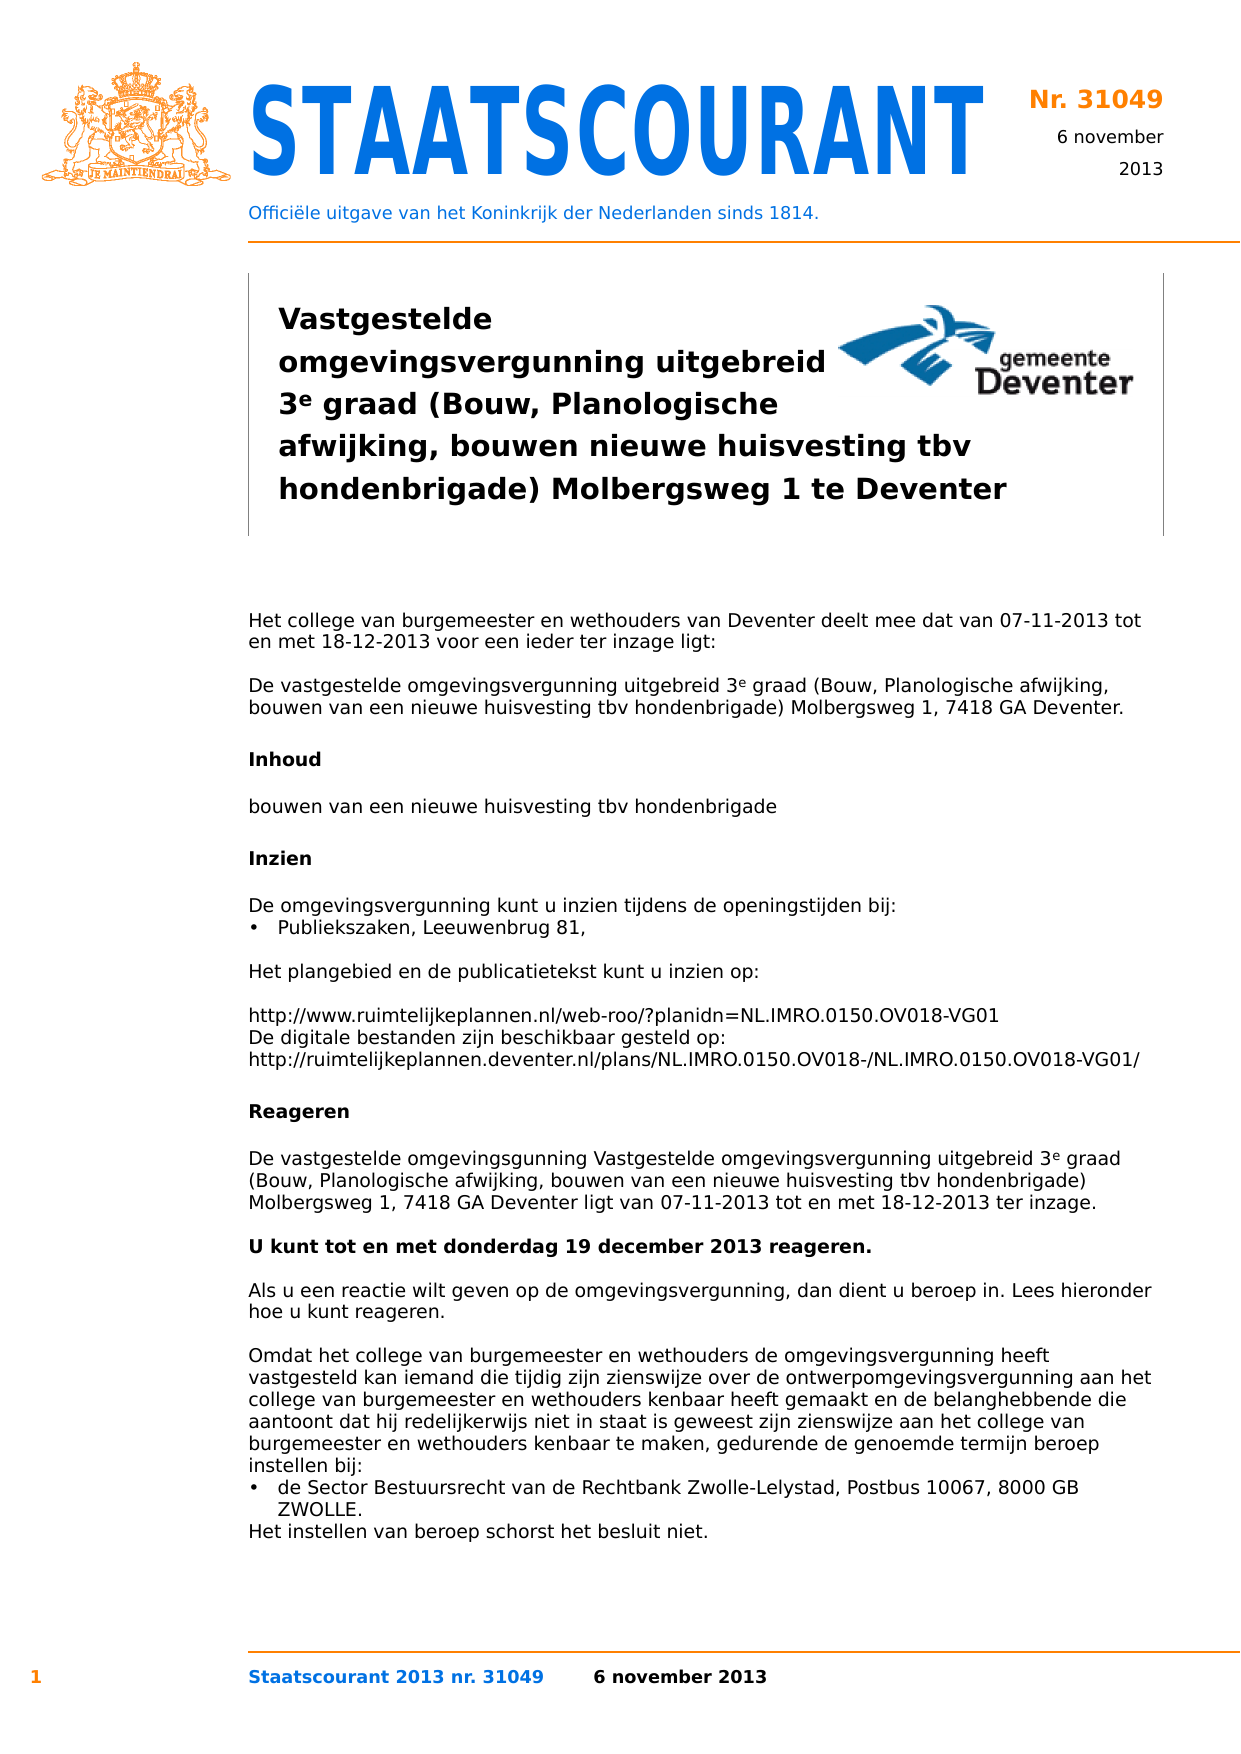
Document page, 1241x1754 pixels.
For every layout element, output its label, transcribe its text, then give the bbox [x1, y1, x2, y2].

text bouwen van een nieuwe huisvesting tbv hondenbrigade [248, 796, 1163, 818]
subtitle Inhoud [248, 749, 1163, 771]
text De vastgestelde omgevingsvergunning uitgebreid 3e graad (Bouw, Planologische afwijking, bouwen van een nieuwe huisvesting tbv hondenbrigade) Molbergsweg 1, 7418 GA Deventer. [248, 675, 1163, 719]
table_header Nr. 31049 [998, 62, 1240, 121]
text Het plangebied en de publicatietekst kunt u inzien op: [248, 961, 1163, 983]
table_cell 6 november [998, 121, 1240, 153]
text Omdat het college van burgemeester en wethouders de omgevingsvergunning heeft vastgesteld kan iemand die tijdig zijn zienswijze over de ontwerpomgevingsvergunning aan het college van burgemeester en wethouders kenbaar heeft gemaakt en de belanghebbende die aantoont dat hij redelijkerwijs niet in staat is geweest zijn zienswijze aan het college van burgemeester en wethouders kenbaar te maken, gedurende de genoemde termijn beroep instellen bij: [248, 1345, 1163, 1477]
text • Publiekszaken, Leeuwenbrug 81, [248, 917, 1163, 939]
text http://www.ruimtelijkeplannen.nl/web-roo/?planidn=NL.IMRO.0150.OV018-VG01 [248, 1005, 1163, 1027]
text Het instellen van beroep schorst het besluit niet. [248, 1521, 1163, 1543]
subtitle Vastgestelde omgevingsvergunning uitgebreid 3e graad (Bouw, Planologische afwijking, bouwen nieuwe huisvesting tbv hondenbrigade) Molbergsweg 1 te Deventer [249, 273, 1163, 536]
subtitle Reageren [248, 1101, 1163, 1123]
text Als u een reactie wilt geven op de omgevingsvergunning, dan dient u beroep in. Lees hieronder hoe u kunt reageren. [248, 1279, 1163, 1323]
picture [838, 302, 1134, 397]
table_cell 2013 [998, 153, 1240, 203]
table_header [25, 62, 248, 241]
text De omgevingsvergunning kunt u inzien tijdens de openingstijden bij: [248, 895, 1163, 917]
picture [41, 62, 231, 186]
table_header STAATSCOURANT [248, 62, 998, 203]
text De digitale bestanden zijn beschikbaar gesteld op: [248, 1027, 1163, 1049]
text U kunt tot en met donderdag 19 december 2013 reageren. [248, 1236, 1163, 1258]
text De vastgestelde omgevingsgunning Vastgestelde omgevingsvergunning uitgebreid 3e graad (Bouw, Planologische afwijking, bouwen van een nieuwe huisvesting tbv hondenbrigade) Molbergsweg 1, 7418 GA Deventer ligt van 07-11-2013 tot en met 18-12-2013 ter inzage. [248, 1148, 1163, 1214]
text • de Sector Bestuursrecht van de Rechtbank Zwolle-Lelystad, Postbus 10067, 8000 GB ZWOLLE. [248, 1477, 1163, 1521]
subtitle Inzien [248, 848, 1163, 870]
table_cell Officiële uitgave van het Koninkrijk der Nederlanden sinds 1814. [248, 203, 1240, 241]
text http://ruimtelijkeplannen.deventer.nl/plans/NL.IMRO.0150.OV018-/NL.IMRO.0150.OV018-VG01/ [248, 1049, 1163, 1071]
text Het college van burgemeester en wethouders van Deventer deelt mee dat van 07-11-2013 tot en met 18-12-2013 voor een ieder ter inzage ligt: [248, 609, 1163, 653]
